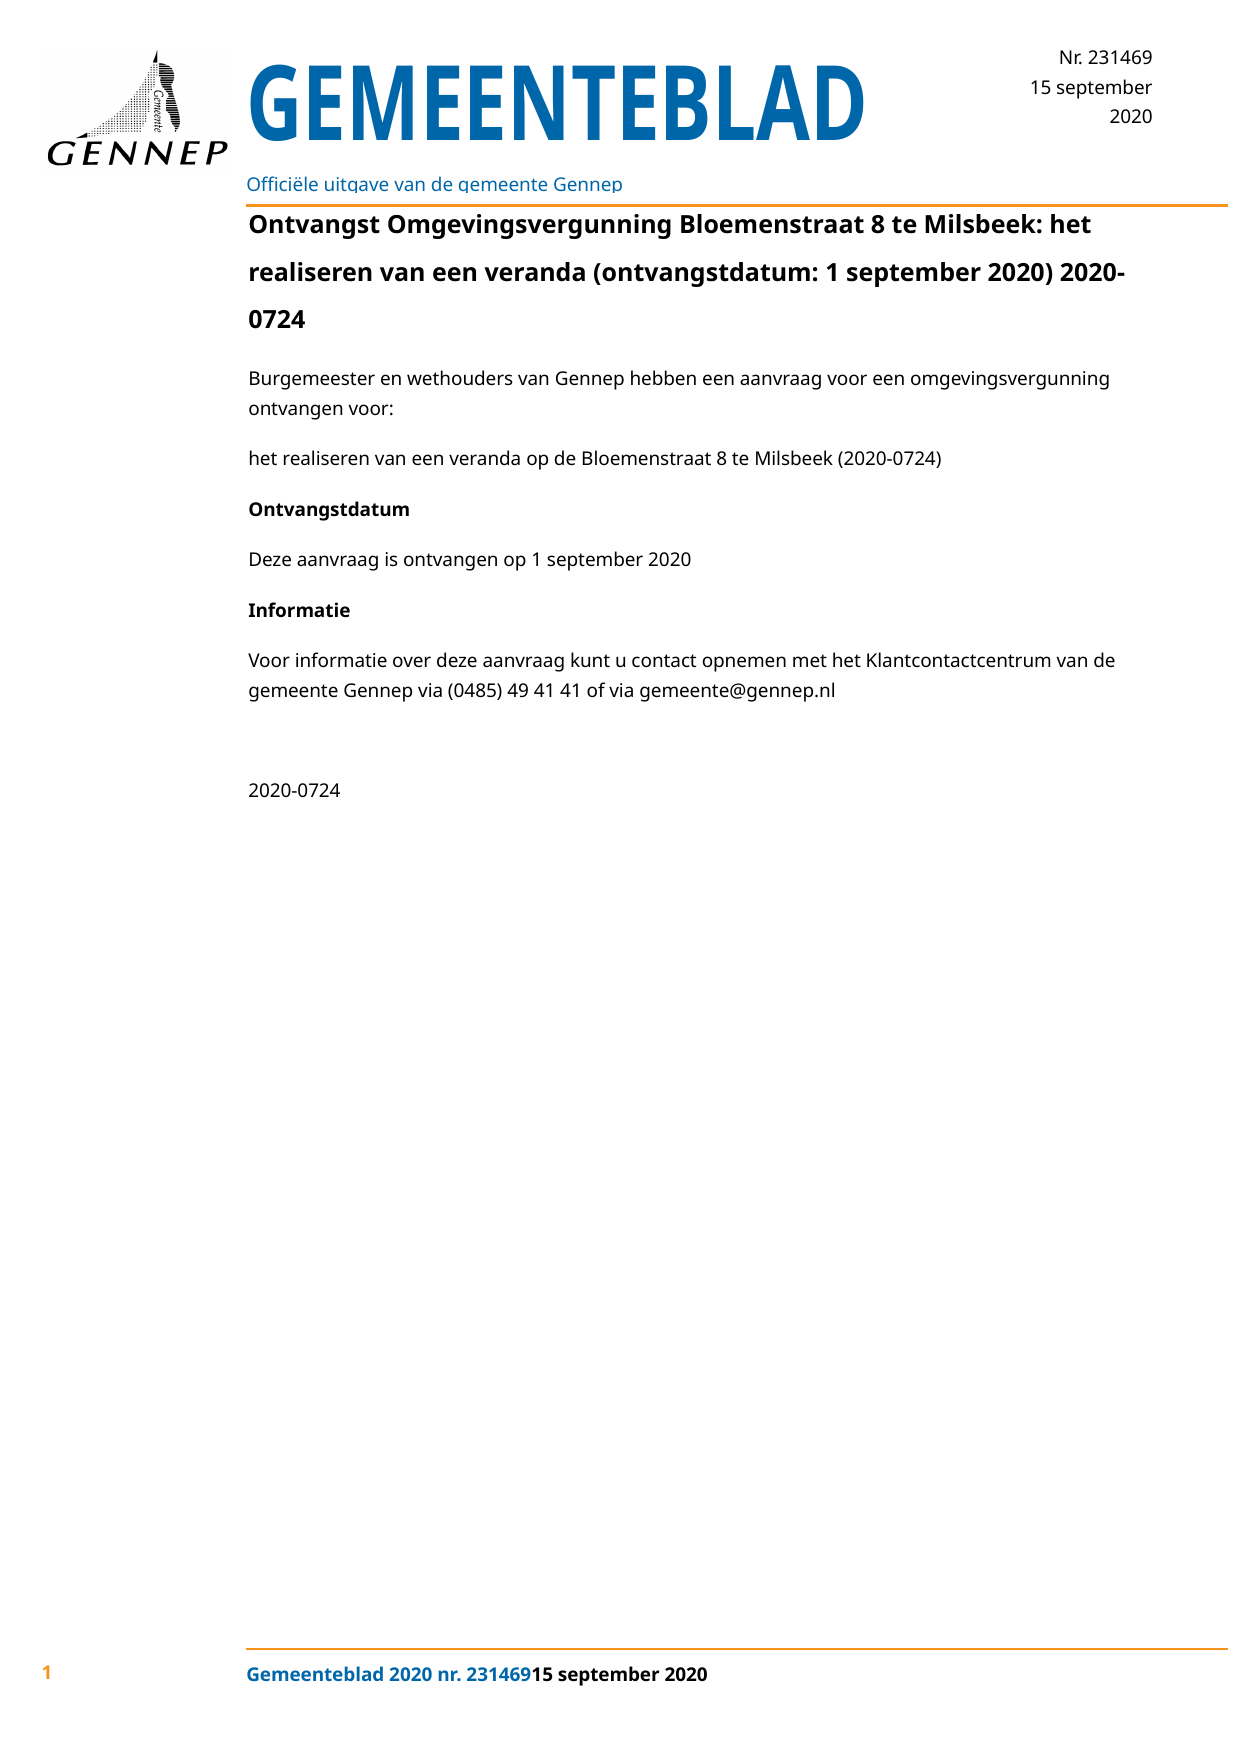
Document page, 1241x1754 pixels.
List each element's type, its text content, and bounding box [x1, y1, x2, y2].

picture [41, 47, 231, 172]
text Ontvangst Omgevingsvergunning Bloemenstraat 8 te Milsbeek: het realiseren van een veranda (ontvangstdatum: 1 september 2020) 2020-0724 [248, 207, 1152, 336]
text Ontvangstdatum [248, 496, 1152, 522]
text 2020-0724 [248, 778, 1152, 803]
text Voor informatie over deze aanvraag kunt u contact opnemen met het Klantcontactcentrum van de gemeente Gennep via (0485) 49 41 41 of via gemeente@gennep.nl [248, 647, 1152, 702]
text Deze aanvraag is ontvangen op 1 september 2020 [248, 546, 1152, 572]
text Burgemeester en wethouders van Gennep hebben een aanvraag voor een omgevingsvergunning ontvangen voor: [248, 366, 1152, 421]
text het realiseren van een veranda op de Bloemenstraat 8 te Milsbeek (2020-0724) [248, 446, 1152, 471]
text Informatie [248, 597, 1152, 622]
